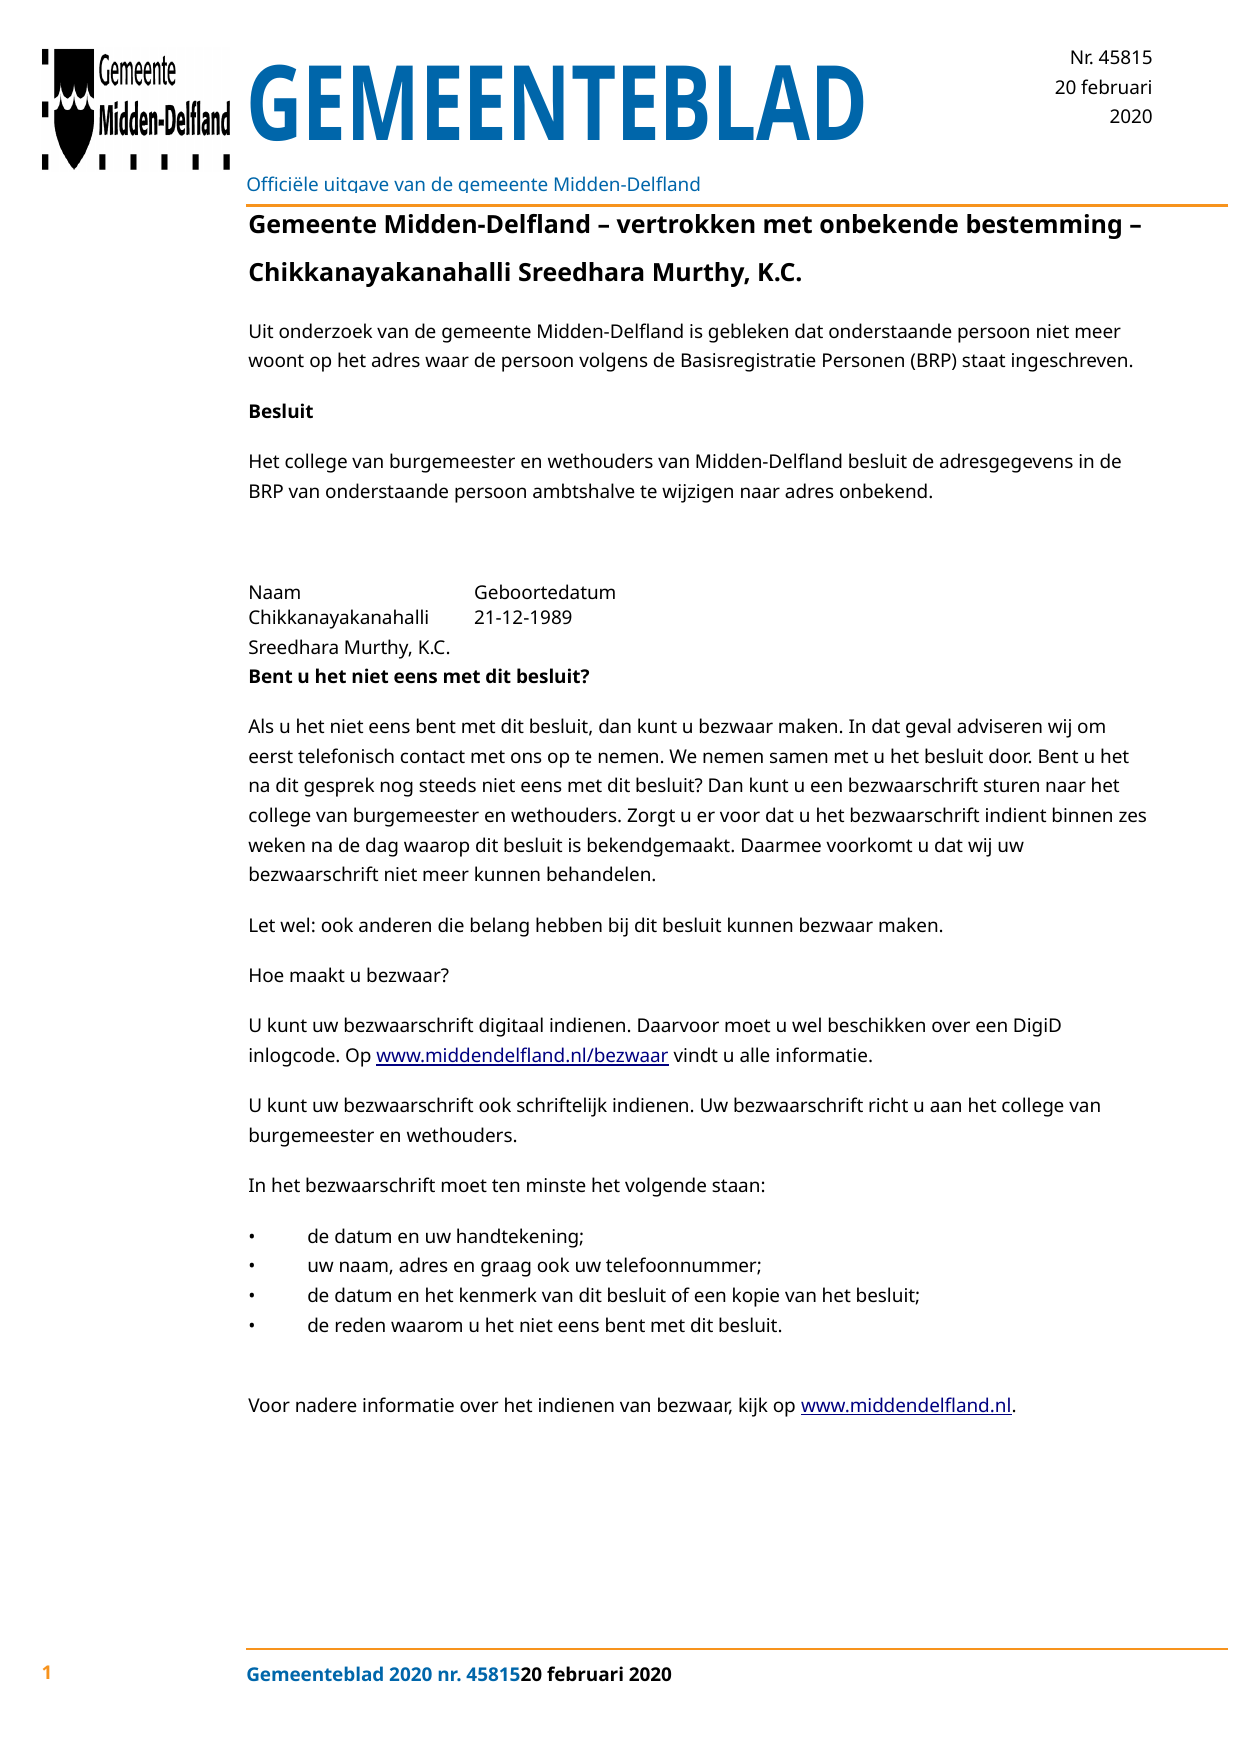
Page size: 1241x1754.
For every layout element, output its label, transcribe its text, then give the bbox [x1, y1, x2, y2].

text In het bezwaarschrift moet ten minste het volgende staan: [248, 1173, 1152, 1198]
text Let wel: ook anderen die belang hebben bij dit besluit kunnen bezwaar maken. [248, 912, 1152, 938]
table_cell 21-12-1989 [474, 605, 700, 660]
list de datum en het kenmerk van dit besluit of een kopie van het besluit; [248, 1282, 1152, 1308]
text Hoe maakt u bezwaar? [248, 962, 1152, 988]
text Besluit [248, 398, 1152, 424]
text Als u het niet eens bent met dit besluit, dan kunt u bezwaar maken. In dat geval adviseren wij om eerst telefonisch contact met ons op te nemen. We nemen samen met u het besluit door. Bent u het na dit gesprek nog steeds niet eens met dit besluit? Dan kunt u een bezwaarschrift sturen naar het college van burgemeester en wethouders. Zorgt u er voor dat u het bezwaarschrift indient binnen zes weken na de dag waarop dit besluit is bekendgemaakt. Daarmee voorkomt u dat wij uw bezwaarschrift niet meer kunnen behandelen. [248, 713, 1152, 887]
text Bent u het niet eens met dit besluit? [248, 663, 1152, 689]
text Uit onderzoek van de gemeente Midden-Delfland is gebleken dat onderstaande persoon niet meer woont op het adres waar de persoon volgens de Basisregistratie Personen (BRP) staat ingeschreven. [248, 318, 1152, 373]
list de datum en uw handtekening; [248, 1223, 1152, 1249]
list uw naam, adres en graag ook uw telefoonnummer; [248, 1253, 1152, 1278]
table_header Geboortedatum [474, 579, 700, 604]
text Het college van burgemeester en wethouders van Midden-Delfland besluit de adresgegevens in de BRP van onderstaande persoon ambtshalve te wijzigen naar adres onbekend. [248, 448, 1152, 504]
table_cell Chikkanayakanahalli Sreedhara Murthy, K.C. [248, 605, 474, 660]
text U kunt uw bezwaarschrift digitaal indienen. Daarvoor moet u wel beschikken over een DigiD inlogcode. Op www.middendelfland.nl/bezwaar vindt u alle informatie. [248, 1013, 1152, 1068]
text Gemeente Midden-Delfland – vertrokken met onbekende bestemming – Chikkanayakanahalli Sreedhara Murthy, K.C. [248, 207, 1152, 288]
text U kunt uw bezwaarschrift ook schriftelijk indienen. Uw bezwaarschrift richt u aan het college van burgemeester en wethouders. [248, 1093, 1152, 1148]
text Voor nadere informatie over het indienen van bezwaar, kijk op www.middendelfland.nl. [248, 1392, 1152, 1418]
table_header Naam [248, 579, 474, 604]
picture [41, 47, 231, 172]
list de reden waarom u het niet eens bent met dit besluit. [248, 1312, 1152, 1338]
